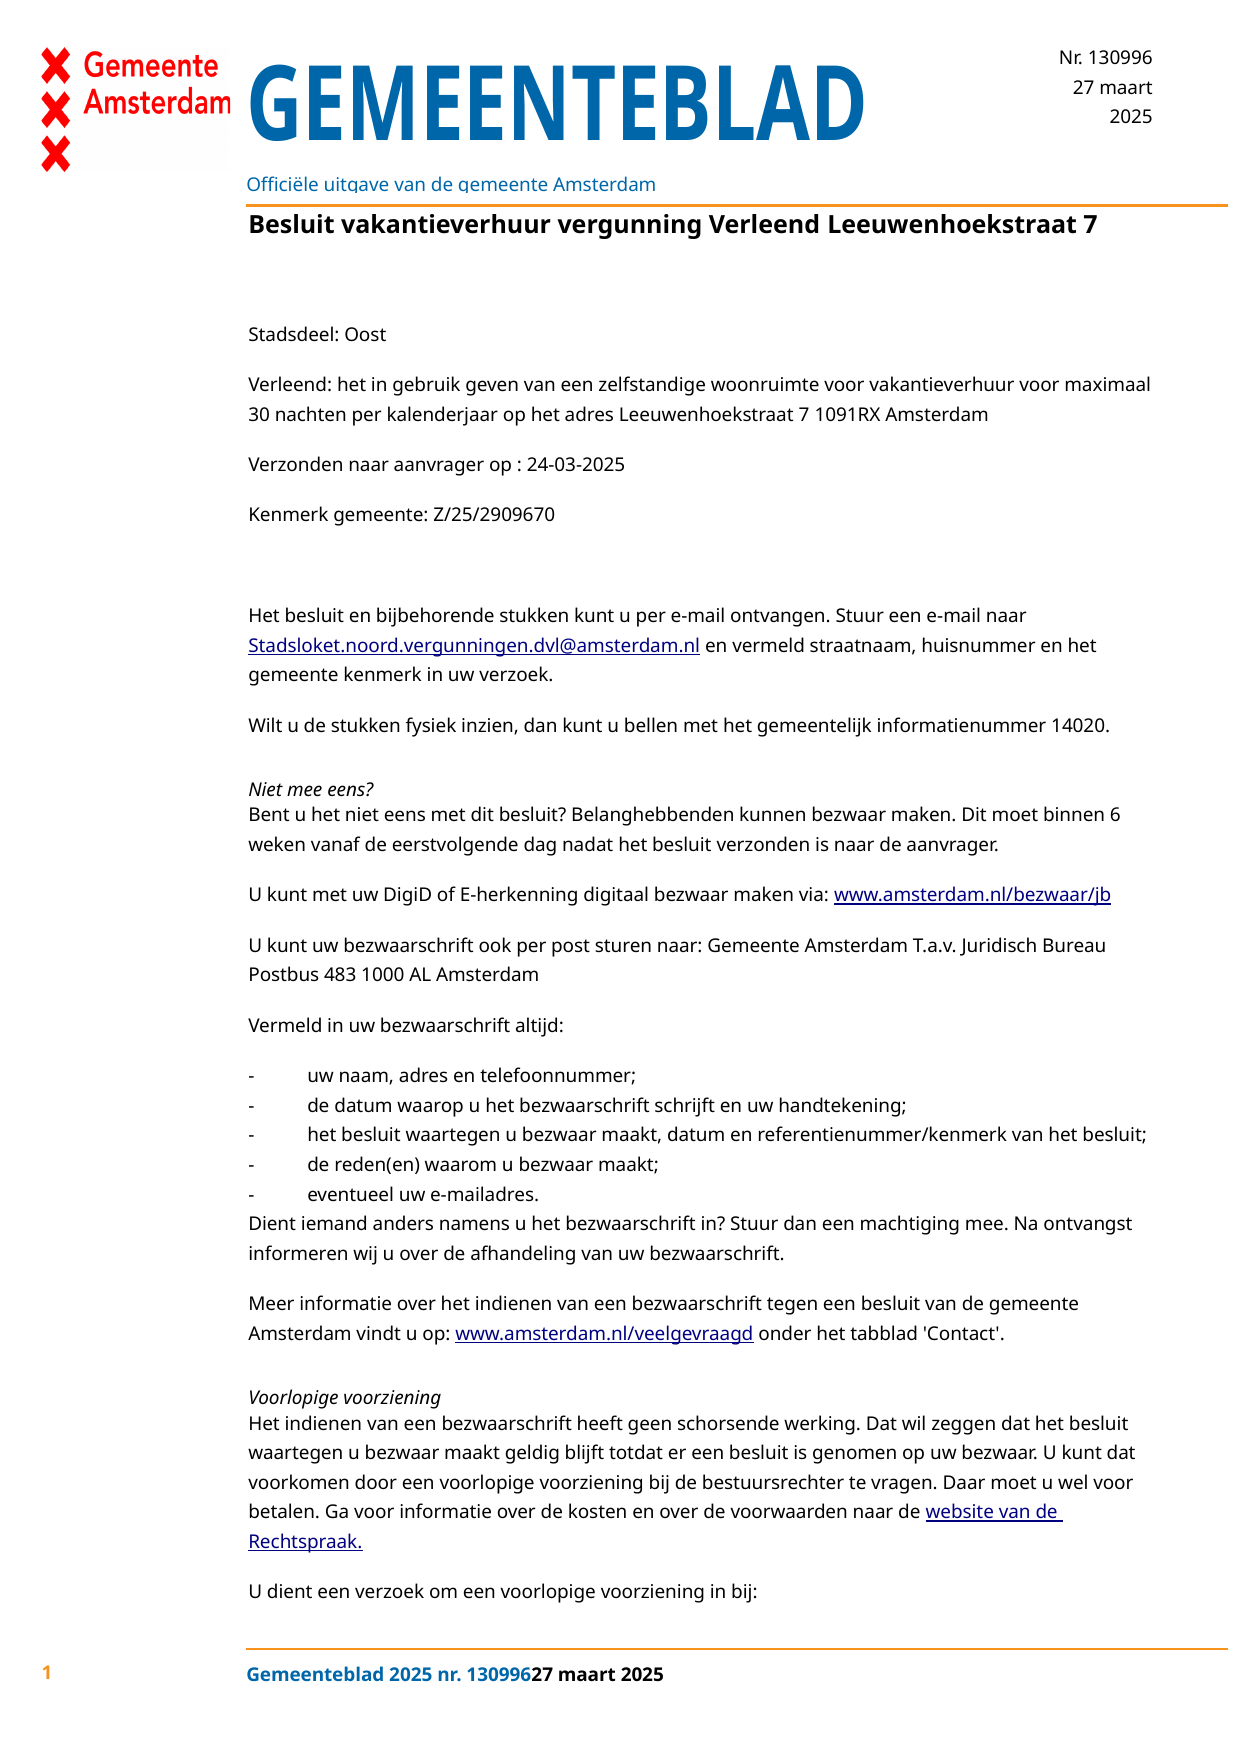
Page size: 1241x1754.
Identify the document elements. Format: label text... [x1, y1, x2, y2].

list de reden(en) waarom u bezwaar maakt; [248, 1151, 1152, 1177]
list de datum waarop u het bezwaarschrift schrijft en uw handtekening; [248, 1092, 1152, 1118]
text Niet mee eens? [248, 776, 1152, 802]
text Het besluit en bijbehorende stukken kunt u per e-mail ontvangen. Stuur een e-mail naar Stadsloket.noord.vergunningen.dvl@amsterdam.nl en vermeld straatnaam, huisnummer en het gemeente kenmerk in uw verzoek. [248, 602, 1152, 687]
text Bent u het niet eens met dit besluit? Belanghebbenden kunnen bezwaar maken. Dit moet binnen 6 weken vanaf de eerstvolgende dag nadat het besluit verzonden is naar de aanvrager. [248, 802, 1152, 857]
text Het indienen van een bezwaarschrift heeft geen schorsende werking. Dat wil zeggen dat het besluit waartegen u bezwaar maakt geldig blijft totdat er een besluit is genomen op uw bezwaar. U kunt dat voorkomen door een voorlopige voorziening bij de bestuursrechter te vragen. Daar moet u wel voor betalen. Ga voor informatie over de kosten en over de voorwaarden naar de website van de Rechtspraak. [248, 1410, 1152, 1554]
text U kunt met uw DigiD of E-herkenning digitaal bezwaar maken via: www.amsterdam.nl/bezwaar/jb [248, 882, 1152, 907]
text Stadsdeel: Oost [248, 321, 1152, 346]
list het besluit waartegen u bezwaar maakt, datum en referentienummer/kenmerk van het besluit; [248, 1122, 1152, 1147]
list uw naam, adres en telefoonnummer; [248, 1062, 1152, 1088]
text Kenmerk gemeente: Z/25/2909670 [248, 502, 1152, 527]
text Verzonden naar aanvrager op : 24-03-2025 [248, 451, 1152, 477]
text Besluit vakantieverhuur vergunning Verleend Leeuwenhoekstraat 7 [248, 207, 1152, 241]
text Vermeld in uw bezwaarschrift altijd: [248, 1012, 1152, 1038]
text U dient een verzoek om een voorlopige voorziening in bij: [248, 1578, 1152, 1604]
text Voorlopige voorziening [248, 1384, 1152, 1410]
text U kunt uw bezwaarschrift ook per post sturen naar: Gemeente Amsterdam T.a.v. Juridisch Bureau Postbus 483 1000 AL Amsterdam [248, 932, 1152, 987]
text Dient iemand anders namens u het bezwaarschrift in? Stuur dan een machtiging mee. Na ontvangst informeren wij u over de afhandeling van uw bezwaarschrift. [248, 1210, 1152, 1266]
text Verleend: het in gebruik geven van een zelfstandige woonruimte voor vakantieverhuur voor maximaal 30 nachten per kalenderjaar op het adres Leeuwenhoekstraat 7 1091RX Amsterdam [248, 371, 1152, 426]
picture [41, 47, 231, 172]
list eventueel uw e-mailadres. [248, 1181, 1152, 1207]
text Wilt u de stukken fysiek inzien, dan kunt u bellen met het gemeentelijk informatienummer 14020. [248, 712, 1152, 738]
text Meer informatie over het indienen van een bezwaarschrift tegen een besluit van de gemeente Amsterdam vindt u op: www.amsterdam.nl/veelgevraagd onder het tabblad 'Contact'. [248, 1290, 1152, 1346]
